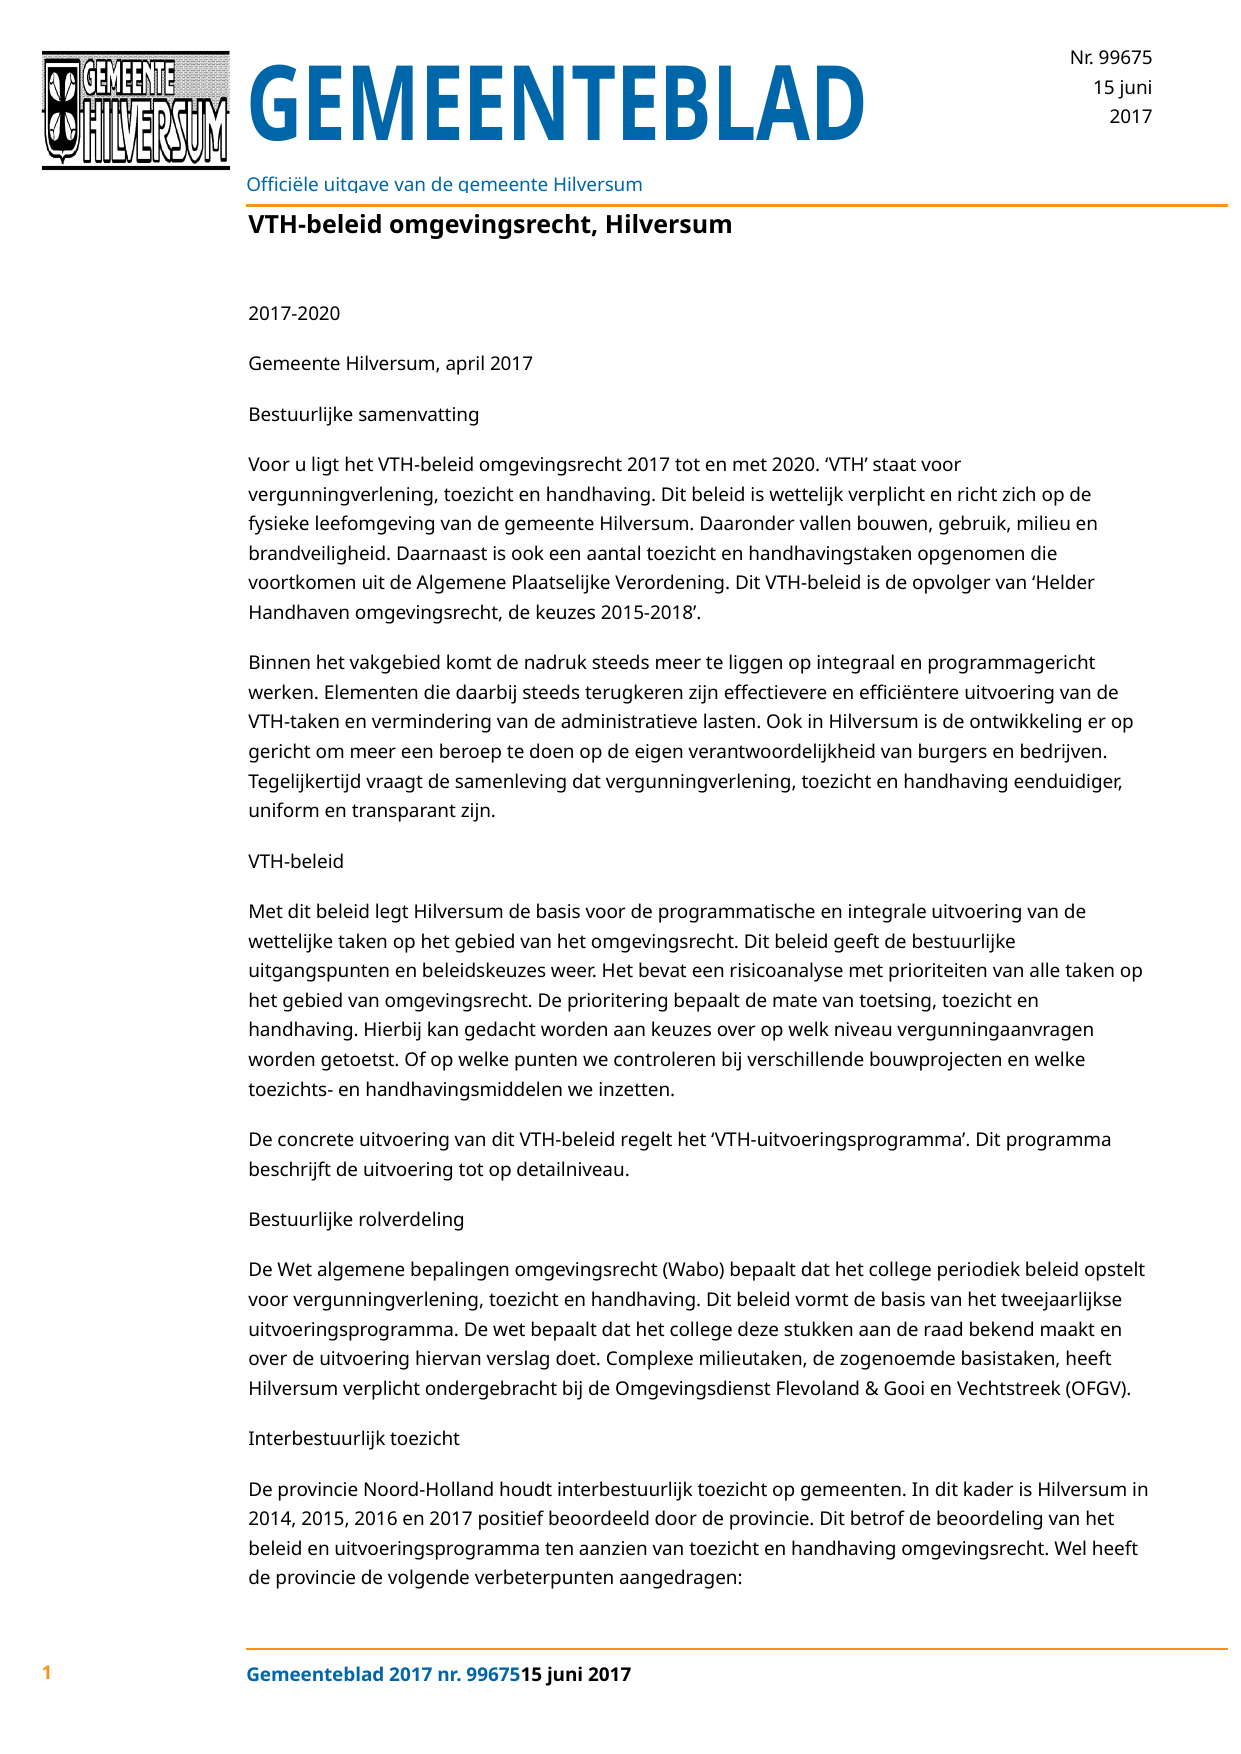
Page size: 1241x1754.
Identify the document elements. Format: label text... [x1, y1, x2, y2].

text Interbestuurlijk toezicht [248, 1425, 1152, 1451]
text Bestuurlijke rolverdeling [248, 1206, 1152, 1232]
picture [41, 47, 231, 172]
text 2017-2020 [248, 300, 1152, 326]
text Gemeente Hilversum, april 2017 [248, 350, 1152, 376]
text De Wet algemene bepalingen omgevingsrecht (Wabo) bepaalt dat het college periodiek beleid opstelt voor vergunningverlening, toezicht en handhaving. Dit beleid vormt de basis van het tweejaarlijkse uitvoeringsprogramma. De wet bepaalt dat het college deze stukken aan de raad bekend maakt en over de uitvoering hiervan verslag doet. Complexe milieutaken, de zogenoemde basistaken, heeft Hilversum verplicht ondergebracht bij de Omgevingsdienst Flevoland & Gooi en Vechtstreek (OFGV). [248, 1257, 1152, 1401]
text Voor u ligt het VTH-beleid omgevingsrecht 2017 tot en met 2020. ‘VTH’ staat voor vergunningverlening, toezicht en handhaving. Dit beleid is wettelijk verplicht en richt zich op de fysieke leefomgeving van de gemeente Hilversum. Daaronder vallen bouwen, gebruik, milieu en brandveiligheid. Daarnaast is ook een aantal toezicht en handhavingstaken opgenomen die voortkomen uit de Algemene Plaatselijke Verordening. Dit VTH-beleid is de opvolger van ‘Helder Handhaven omgevingsrecht, de keuzes 2015-2018’. [248, 451, 1152, 625]
text Binnen het vakgebied komt de nadruk steeds meer te liggen op integraal en programmagericht werken. Elementen die daarbij steeds terugkeren zijn effectievere en efficiëntere uitvoering van de VTH-taken en vermindering van de administratieve lasten. Ook in Hilversum is de ontwikkeling er op gericht om meer een beroep te doen op de eigen verantwoordelijkheid van burgers en bedrijven. Tegelijkertijd vraagt de samenleving dat vergunningverlening, toezicht en handhaving eenduidiger, uniform en transparant zijn. [248, 649, 1152, 823]
text Bestuurlijke samenvatting [248, 401, 1152, 426]
text VTH-beleid omgevingsrecht, Hilversum [248, 207, 1152, 241]
text De concrete uitvoering van dit VTH-beleid regelt het ‘VTH-uitvoeringsprogramma’. Dit programma beschrijft de uitvoering tot op detailniveau. [248, 1126, 1152, 1181]
text VTH-beleid [248, 848, 1152, 873]
text Met dit beleid legt Hilversum de basis voor de programmatische en integrale uitvoering van de wettelijke taken op het gebied van het omgevingsrecht. Dit beleid geeft de bestuurlijke uitgangspunten en beleidskeuzes weer. Het bevat een risicoanalyse met prioriteiten van alle taken op het gebied van omgevingsrecht. De prioritering bepaalt de mate van toetsing, toezicht en handhaving. Hierbij kan gedacht worden aan keuzes over op welk niveau vergunningaanvragen worden getoetst. Of op welke punten we controleren bij verschillende bouwprojecten en welke toezichts- en handhavingsmiddelen we inzetten. [248, 898, 1152, 1101]
text De provincie Noord-Holland houdt interbestuurlijk toezicht op gemeenten. In dit kader is Hilversum in 2014, 2015, 2016 en 2017 positief beoordeeld door de provincie. Dit betrof de beoordeling van het beleid en uitvoeringsprogramma ten aanzien van toezicht en handhaving omgevingsrecht. Wel heeft de provincie de volgende verbeterpunten aangedragen: [248, 1476, 1152, 1590]
